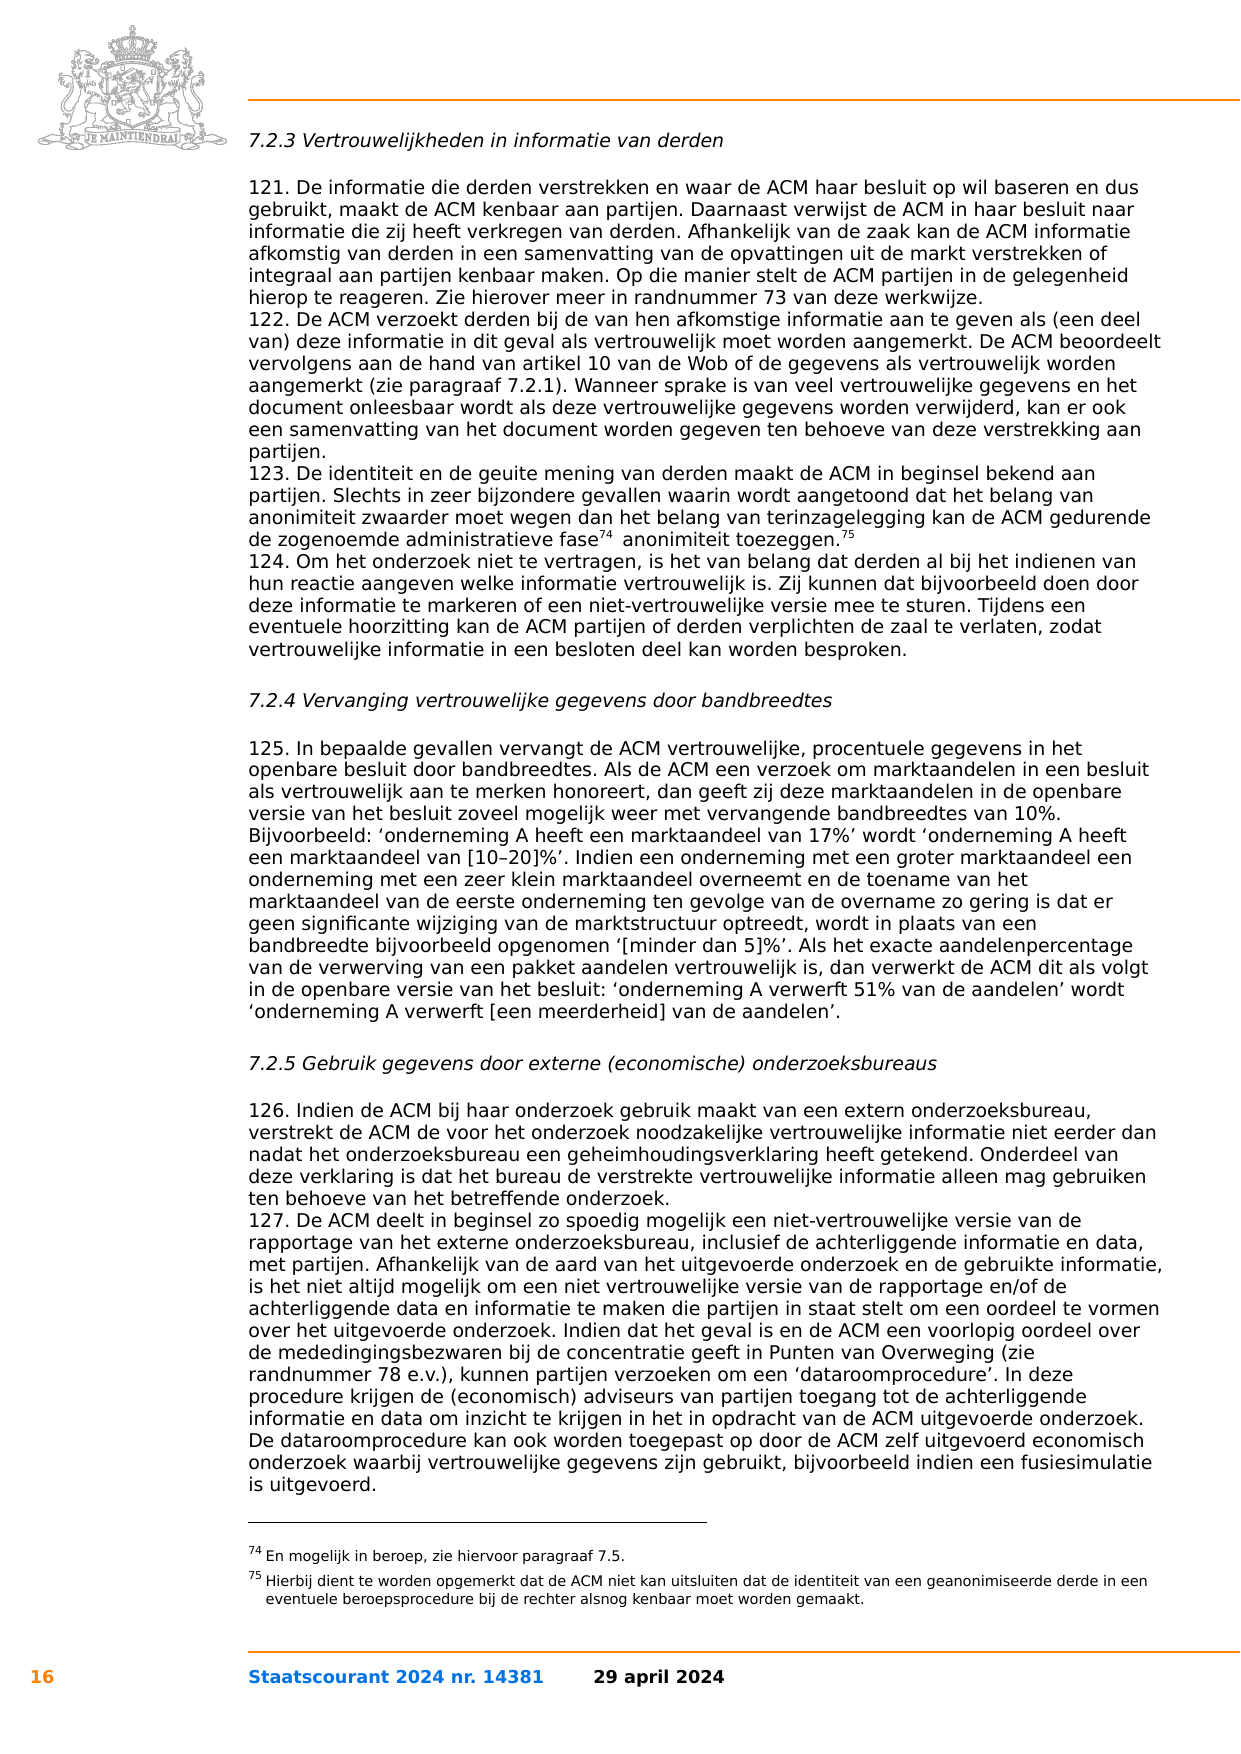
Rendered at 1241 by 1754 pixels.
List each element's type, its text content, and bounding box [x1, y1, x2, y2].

subtitle 7.2.3 Vertrouwelijkheden in informatie van derden [248, 130, 1163, 152]
text 122. De ACM verzoekt derden bij de van hen afkomstige informatie aan te geven als (een deel van) deze informatie in dit geval als vertrouwelijk moet worden aangemerkt. De ACM beoordeelt vervolgens aan de hand van artikel 10 van de Wob of de gegevens als vertrouwelijk worden aangemerkt (zie paragraaf 7.2.1). Wanneer sprake is van veel vertrouwelijke gegevens en het document onleesbaar wordt als deze vertrouwelijke gegevens worden verwijderd, kan er ook een samenvatting van het document worden gegeven ten behoeve van deze verstrekking aan partijen. [248, 309, 1163, 463]
text 126. Indien de ACM bij haar onderzoek gebruik maakt van een extern onderzoeksbureau, verstrekt de ACM de voor het onderzoek noodzakelijke vertrouwelijke informatie niet eerder dan nadat het onderzoeksbureau een geheimhoudingsverklaring heeft getekend. Onderdeel van deze verklaring is dat het bureau de verstrekte vertrouwelijke informatie alleen mag gebruiken ten behoeve van het betreffende onderzoek. [248, 1100, 1163, 1210]
text Hierbij dient te worden opgemerkt dat de ACM niet kan uitsluiten dat de identiteit van een geanonimiseerde derde in een eventuele beroepsprocedure bij de rechter alsnog kenbaar moet worden gemaakt. [248, 1569, 1163, 1608]
text 125. In bepaalde gevallen vervangt de ACM vertrouwelijke, procentuele gegevens in het openbare besluit door bandbreedtes. Als de ACM een verzoek om marktaandelen in een besluit als vertrouwelijk aan te merken honoreert, dan geeft zij deze marktaandelen in de openbare versie van het besluit zoveel mogelijk weer met vervangende bandbreedtes van 10%. Bijvoorbeeld: ‘onderneming A heeft een marktaandeel van 17%’ wordt ‘onderneming A heeft een marktaandeel van [10–20]%’. Indien een onderneming met een groter marktaandeel een onderneming met een zeer klein marktaandeel overneemt en de toename van het marktaandeel van de eerste onderneming ten gevolge van de overname zo gering is dat er geen significante wijziging van de marktstructuur optreedt, wordt in plaats van een bandbreedte bijvoorbeeld opgenomen ‘[minder dan 5]%’. Als het exacte aandelenpercentage van de verwerving van een pakket aandelen vertrouwelijk is, dan verwerkt de ACM dit als volgt in de openbare versie van het besluit: ‘onderneming A verwerft 51% van de aandelen’ wordt ‘onderneming A verwerft [een meerderheid] van de aandelen’. [248, 737, 1163, 1023]
text En mogelijk in beroep, zie hiervoor paragraaf 7.5. [248, 1544, 1163, 1566]
text 121. De informatie die derden verstrekken en waar de ACM haar besluit op wil baseren en dus gebruikt, maakt de ACM kenbaar aan partijen. Daarnaast verwijst de ACM in haar besluit naar informatie die zij heeft verkregen van derden. Afhankelijk van de zaak kan de ACM informatie afkomstig van derden in een samenvatting van de opvattingen uit de markt verstrekken of integraal aan partijen kenbaar maken. Op die manier stelt de ACM partijen in de gelegenheid hierop te reageren. Zie hierover meer in randnummer 73 van deze werkwijze. [248, 177, 1163, 309]
subtitle 7.2.5 Gebruik gegevens door externe (economische) onderzoeksbureaus [248, 1053, 1163, 1075]
text 127. De ACM deelt in beginsel zo spoedig mogelijk een niet-vertrouwelijke versie van de rapportage van het externe onderzoeksbureau, inclusief de achterliggende informatie en data, met partijen. Afhankelijk van de aard van het uitgevoerde onderzoek en de gebruikte informatie, is het niet altijd mogelijk om een niet vertrouwelijke versie van de rapportage en/of de achterliggende data en informatie te maken die partijen in staat stelt om een oordeel te vormen over het uitgevoerde onderzoek. Indien dat het geval is en de ACM een voorlopig oordeel over de mededingingsbezwaren bij de concentratie geeft in Punten van Overweging (zie randnummer 78 e.v.), kunnen partijen verzoeken om een ‘dataroomprocedure’. In deze procedure krijgen de (economisch) adviseurs van partijen toegang tot de achterliggende informatie en data om inzicht te krijgen in het in opdracht van de ACM uitgevoerde onderzoek. De dataroomprocedure kan ook worden toegepast op door de ACM zelf uitgevoerd economisch onderzoek waarbij vertrouwelijke gegevens zijn gebruikt, bijvoorbeeld indien een fusiesimulatie is uitgevoerd. [248, 1210, 1163, 1496]
picture [38, 25, 227, 150]
text 124. Om het onderzoek niet te vertragen, is het van belang dat derden al bij het indienen van hun reactie aangeven welke informatie vertrouwelijk is. Zij kunnen dat bijvoorbeeld doen door deze informatie te markeren of een niet-vertrouwelijke versie mee te sturen. Tijdens een eventuele hoorzitting kan de ACM partijen of derden verplichten de zaal te verlaten, zodat vertrouwelijke informatie in een besloten deel kan worden besproken. [248, 551, 1163, 660]
text 123. De identiteit en de geuite mening van derden maakt de ACM in beginsel bekend aan partijen. Slechts in zeer bijzondere gevallen waarin wordt aangetoond dat het belang van anonimiteit zwaarder moet wegen dan het belang van terinzagelegging kan de ACM gedurende de zogenoemde administratieve fase anonimiteit toezeggen. [248, 463, 1163, 551]
subtitle 7.2.4 Vervanging vertrouwelijke gegevens door bandbreedtes [248, 690, 1163, 712]
